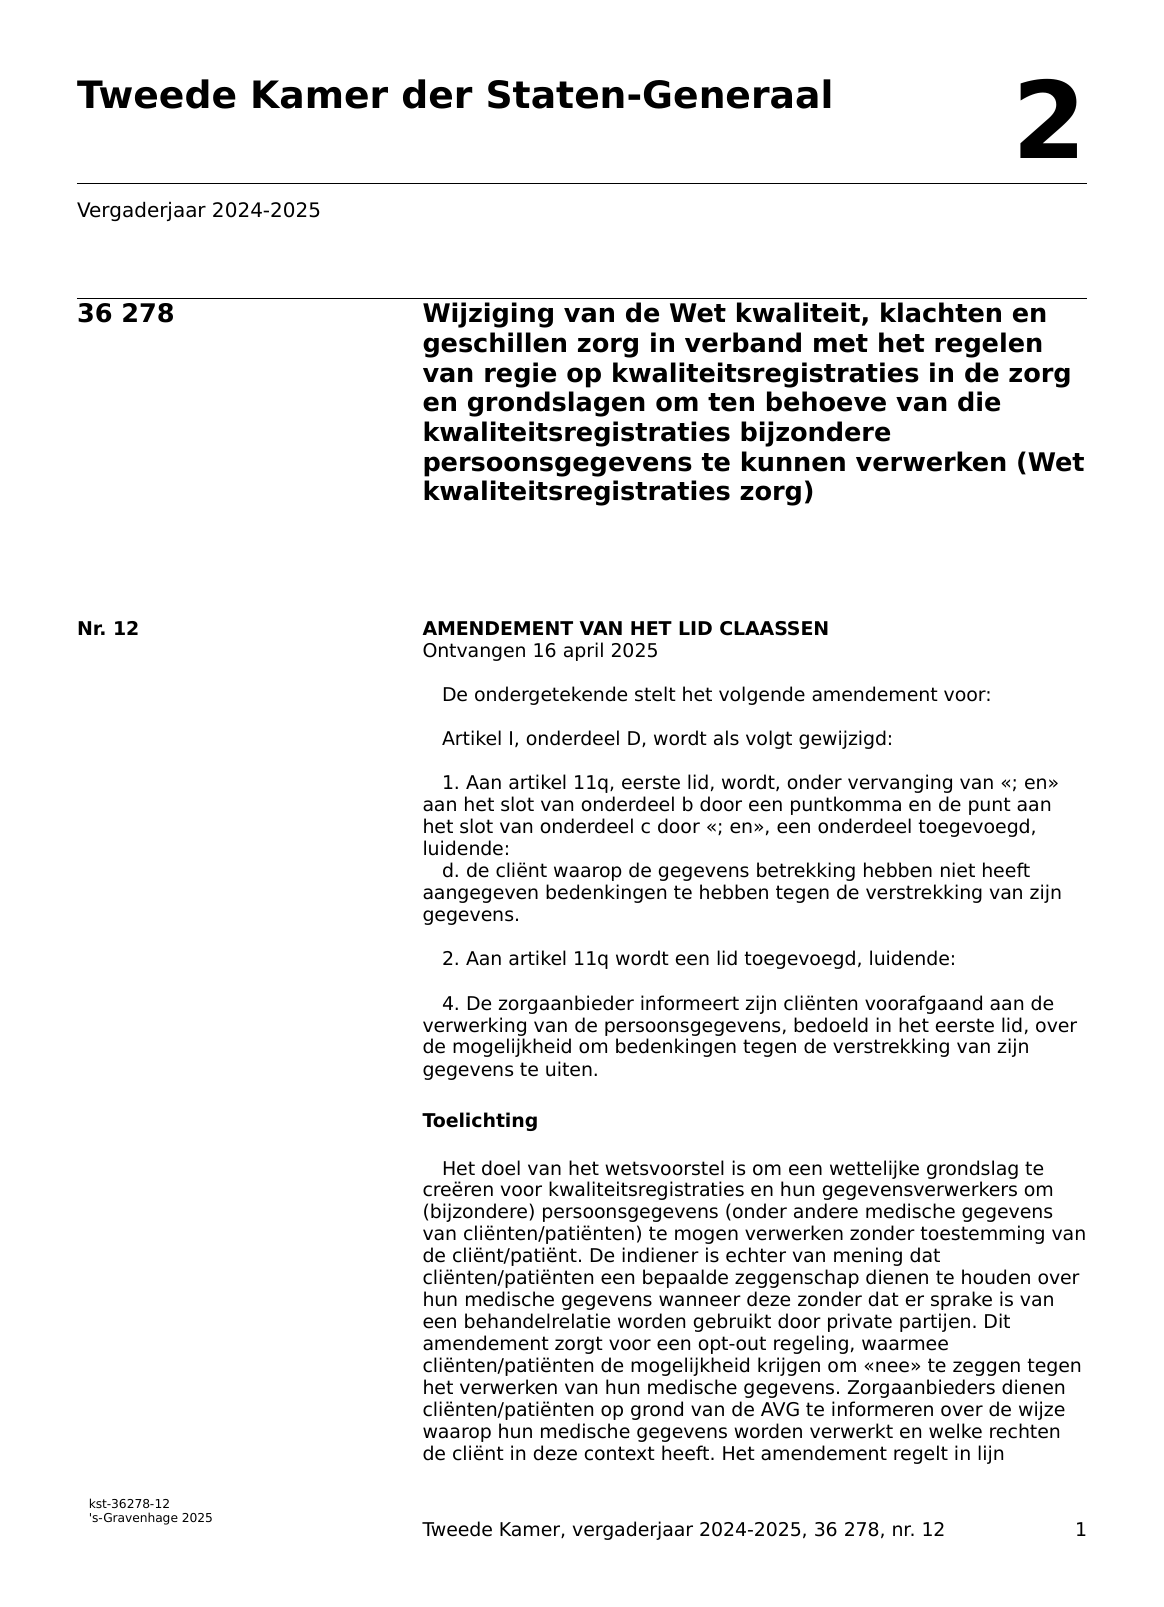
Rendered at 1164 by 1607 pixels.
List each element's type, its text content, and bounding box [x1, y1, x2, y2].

subtitle Toelichting [422, 1110, 1087, 1132]
text 2. Aan artikel 11q wordt een lid toegevoegd, luidende: [422, 948, 1087, 970]
text kst-36278-12 [88, 1497, 323, 1511]
text 1. Aan artikel 11q, eerste lid, wordt, onder vervanging van «; en» aan het slot van onderdeel b door een puntkomma en de punt aan het slot van onderdeel c door «; en», een onderdeel toegevoegd, luidende: [422, 772, 1087, 860]
text Het doel van het wetsvoorstel is om een wettelijke grondslag te creëren voor kwaliteitsregistraties en hun gegevensverwerkers om (bijzondere) persoonsgegevens (onder andere medische gegevens van cliënten/patiënten) te mogen verwerken zonder toestemming van de cliënt/patiënt. De indiener is echter van mening dat cliënten/patiënten een bepaalde zeggenschap dienen te houden over hun medische gegevens wanneer deze zonder dat er sprake is van een behandelrelatie worden gebruikt door private partijen. Dit amendement zorgt voor een opt-out regeling, waarmee cliënten/patiënten de mogelijkheid krijgen om «nee» te zeggen tegen het verwerken van hun medische gegevens. Zorgaanbieders dienen cliënten/patiënten op grond van de AVG te informeren over de wijze waarop hun medische gegevens worden verwerkt en welke rechten de cliënt in deze context heeft. Het amendement regelt in lijn [422, 1157, 1087, 1465]
text d. de cliënt waarop de gegevens betrekking hebben niet heeft aangegeven bedenkingen te hebben tegen de verstrekking van zijn gegevens. [422, 860, 1087, 926]
subtitle Nr. 12 AMENDEMENT VAN HET LID CLAASSEN [77, 618, 1087, 640]
text Ontvangen 16 april 2025 [422, 640, 1087, 662]
text De ondergetekende stelt het volgende amendement voor: [422, 684, 1087, 706]
text 's-Gravenhage 2025 [88, 1511, 323, 1525]
subtitle 36 278 Wijziging van de Wet kwaliteit, klachten en geschillen zorg in verband met het regelen van regie op kwaliteitsregistraties in de zorg en grondslagen om ten behoeve van die kwaliteitsregistraties bijzondere persoonsgegevens te kunnen verwerken (Wet kwaliteitsregistraties zorg) [77, 299, 1087, 507]
text Artikel I, onderdeel D, wordt als volgt gewijzigd: [422, 728, 1087, 750]
table_header 2 [886, 59, 1087, 183]
table_cell Vergaderjaar 2024-2025 [77, 184, 1087, 298]
table_header Tweede Kamer der Staten-Generaal [77, 59, 886, 183]
text 4. De zorgaanbieder informeert zijn cliënten voorafgaand aan de verwerking van de persoonsgegevens, bedoeld in het eerste lid, over de mogelijkheid om bedenkingen tegen de verstrekking van zijn gegevens te uiten. [422, 992, 1087, 1080]
